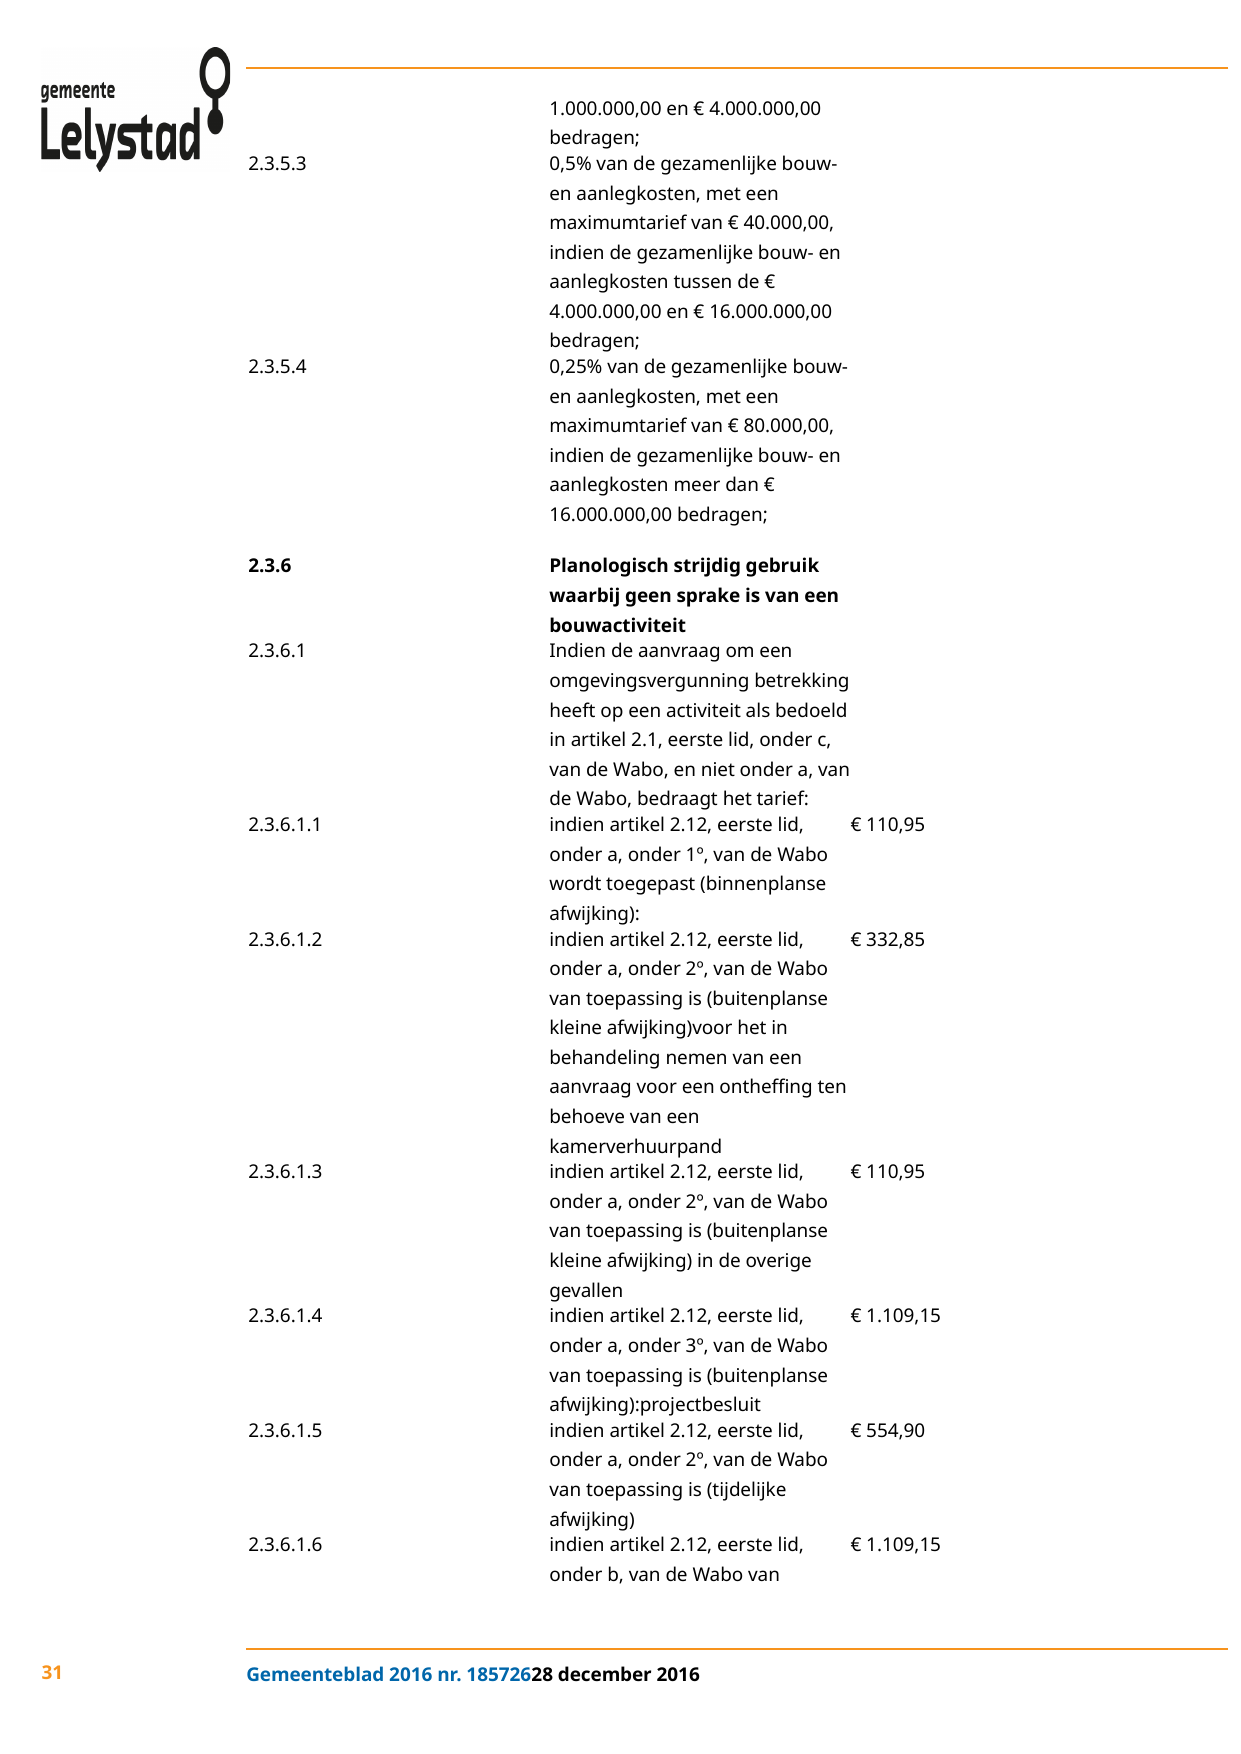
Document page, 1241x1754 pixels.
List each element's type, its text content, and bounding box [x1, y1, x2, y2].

table_cell 2.3.6.1.5 [248, 1417, 549, 1532]
table_cell [549, 527, 850, 553]
table_cell € 110,95 [850, 811, 1152, 926]
table_cell 2.3.6.1.1 [248, 811, 549, 926]
table_cell 0,5% van de gezamenlijke bouw- en aanlegkosten, met een maximumtarief van € 40.000,00, indien de gezamenlijke bouw- en aanlegkosten tussen de € 4.000.000,00 en € 16.000.000,00 bedragen; [549, 150, 850, 353]
table_cell 2.3.6.1 [248, 638, 549, 811]
table_cell indien artikel 2.12, eerste lid, onder a, onder 1º, van de Wabo wordt toegepast (binnenplanse afwijking): [549, 811, 850, 926]
table_cell [850, 150, 1152, 353]
table_cell 0,25% van de gezamenlijke bouw- en aanlegkosten, met een maximumtarief van € 80.000,00, indien de gezamenlijke bouw- en aanlegkosten meer dan € 16.000.000,00 bedragen; [549, 353, 850, 527]
table_cell [248, 95, 549, 150]
table_cell € 1.109,15 [850, 1532, 1152, 1587]
table_cell 2.3.5.4 [248, 353, 549, 527]
table_cell € 554,90 [850, 1417, 1152, 1532]
table_cell 2.3.6.1.3 [248, 1159, 549, 1303]
table_cell [850, 553, 1152, 638]
table_cell [248, 527, 549, 553]
table_cell [850, 638, 1152, 811]
table_cell [850, 95, 1152, 150]
table_cell € 1.109,15 [850, 1303, 1152, 1417]
table_cell 2.3.5.3 [248, 150, 549, 353]
table_cell [850, 527, 1152, 553]
table_cell 2.3.6.1.2 [248, 926, 549, 1158]
table_cell indien artikel 2.12, eerste lid, onder a, onder 2º, van de Wabo van toepassing is (tijdelijke afwijking) [549, 1417, 850, 1532]
table_cell 2.3.6.1.4 [248, 1303, 549, 1417]
table_cell 2.3.6.1.6 [248, 1532, 549, 1587]
table_cell indien artikel 2.12, eerste lid, onder a, onder 3º, van de Wabo van toepassing is (buitenplanse afwijking):projectbesluit [549, 1303, 850, 1417]
table_cell indien artikel 2.12, eerste lid, onder b, van de Wabo van [549, 1532, 850, 1587]
table_cell € 110,95 [850, 1159, 1152, 1303]
table_cell indien artikel 2.12, eerste lid, onder a, onder 2º, van de Wabo van toepassing is (buitenplanse kleine afwijking) in de overige gevallen [549, 1159, 850, 1303]
table_cell 2.3.6 [248, 553, 549, 638]
table_cell 1.000.000,00 en € 4.000.000,00 bedragen; [549, 95, 850, 150]
table_cell Indien de aanvraag om een omgevingsvergunning betrekking heeft op een activiteit als bedoeld in artikel 2.1, eerste lid, onder c, van de Wabo, en niet onder a, van de Wabo, bedraagt het tarief: [549, 638, 850, 811]
table_cell € 332,85 [850, 926, 1152, 1158]
table_cell Planologisch strijdig gebruik waarbij geen sprake is van een bouwactiviteit [549, 553, 850, 638]
table_cell indien artikel 2.12, eerste lid, onder a, onder 2º, van de Wabo van toepassing is (buitenplanse kleine afwijking)voor het in behandeling nemen van een aanvraag voor een ontheffing ten behoeve van een kamerverhuurpand [549, 926, 850, 1158]
table_cell [850, 353, 1152, 527]
picture [41, 47, 231, 172]
